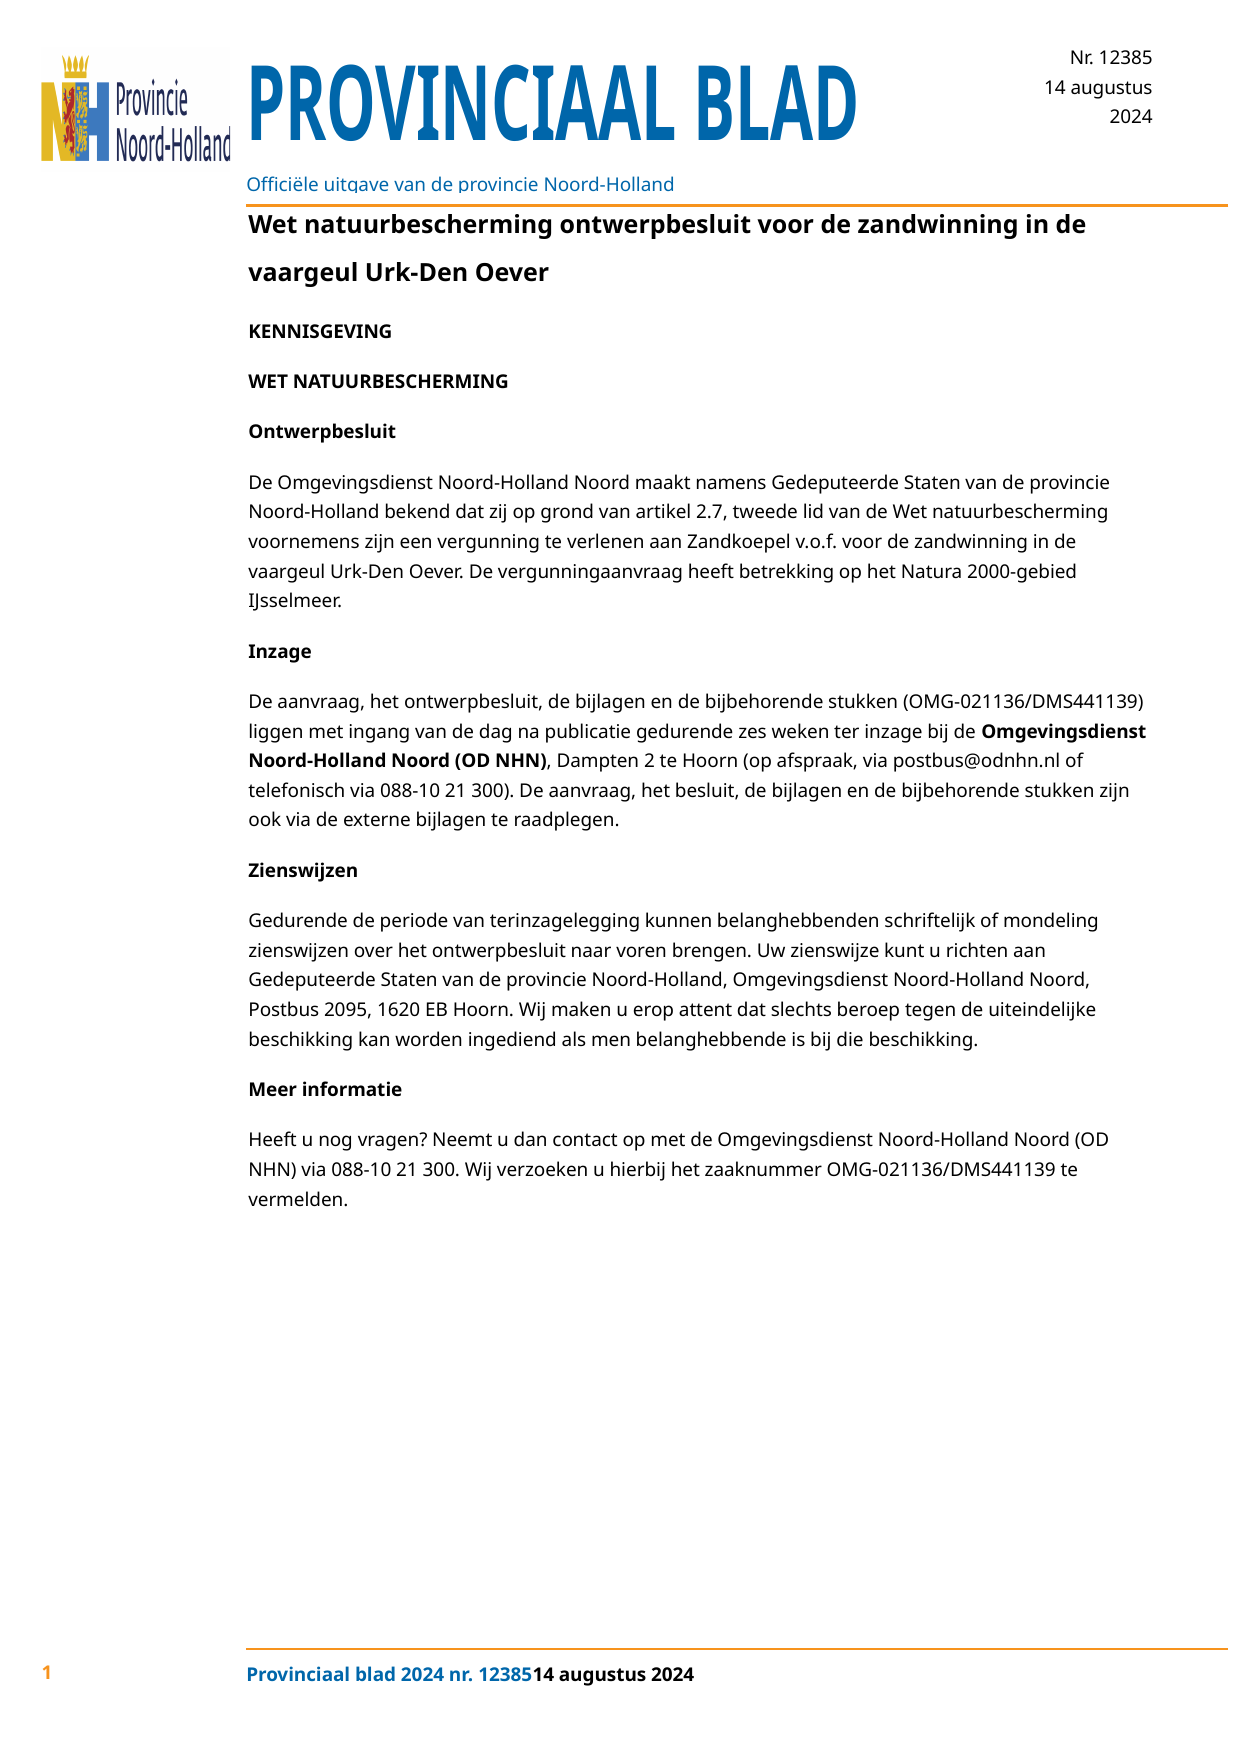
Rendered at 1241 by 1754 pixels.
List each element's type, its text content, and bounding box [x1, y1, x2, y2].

text Zienswijzen [248, 857, 1152, 883]
text De aanvraag, het ontwerpbesluit, de bijlagen en de bijbehorende stukken (OMG-021136/DMS441139) liggen met ingang van de dag na publicatie gedurende zes weken ter inzage bij de Omgevingsdienst Noord-Holland Noord (OD NHN), Dampten 2 te Hoorn (op afspraak, via postbus@odnhn.nl of telefonisch via 088-10 21 300). De aanvraag, het besluit, de bijlagen en de bijbehorende stukken zijn ook via de externe bijlagen te raadplegen. [248, 688, 1152, 832]
text Ontwerpbesluit [248, 419, 1152, 444]
text Inzage [248, 638, 1152, 664]
text Wet natuurbescherming ontwerpbesluit voor de zandwinning in de vaargeul Urk-Den Oever [248, 207, 1152, 288]
text KENNISGEVING [248, 318, 1152, 344]
picture [41, 47, 231, 172]
text Gedurende de periode van terinzagelegging kunnen belanghebbenden schriftelijk of mondeling zienswijzen over het ontwerpbesluit naar voren brengen. Uw zienswijze kunt u richten aan Gedeputeerde Staten van de provincie Noord-Holland, Omgevingsdienst Noord-Holland Noord, Postbus 2095, 1620 EB Hoorn. Wij maken u erop attent dat slechts beroep tegen de uiteindelijke beschikking kan worden ingediend als men belanghebbende is bij die beschikking. [248, 907, 1152, 1052]
text Meer informatie [248, 1076, 1152, 1102]
text De Omgevingsdienst Noord-Holland Noord maakt namens Gedeputeerde Staten van de provincie Noord-Holland bekend dat zij op grond van artikel 2.7, tweede lid van de Wet natuurbescherming voornemens zijn een vergunning te verlenen aan Zandkoepel v.o.f. voor de zandwinning in de vaargeul Urk-Den Oever. De vergunningaanvraag heeft betrekking op het Natura 2000-gebied IJsselmeer. [248, 469, 1152, 613]
text Heeft u nog vragen? Neemt u dan contact op met de Omgevingsdienst Noord-Holland Noord (OD NHN) via 088-10 21 300. Wij verzoeken u hierbij het zaaknummer OMG-021136/DMS441139 te vermelden. [248, 1127, 1152, 1212]
text WET NATUURBESCHERMING [248, 368, 1152, 394]
